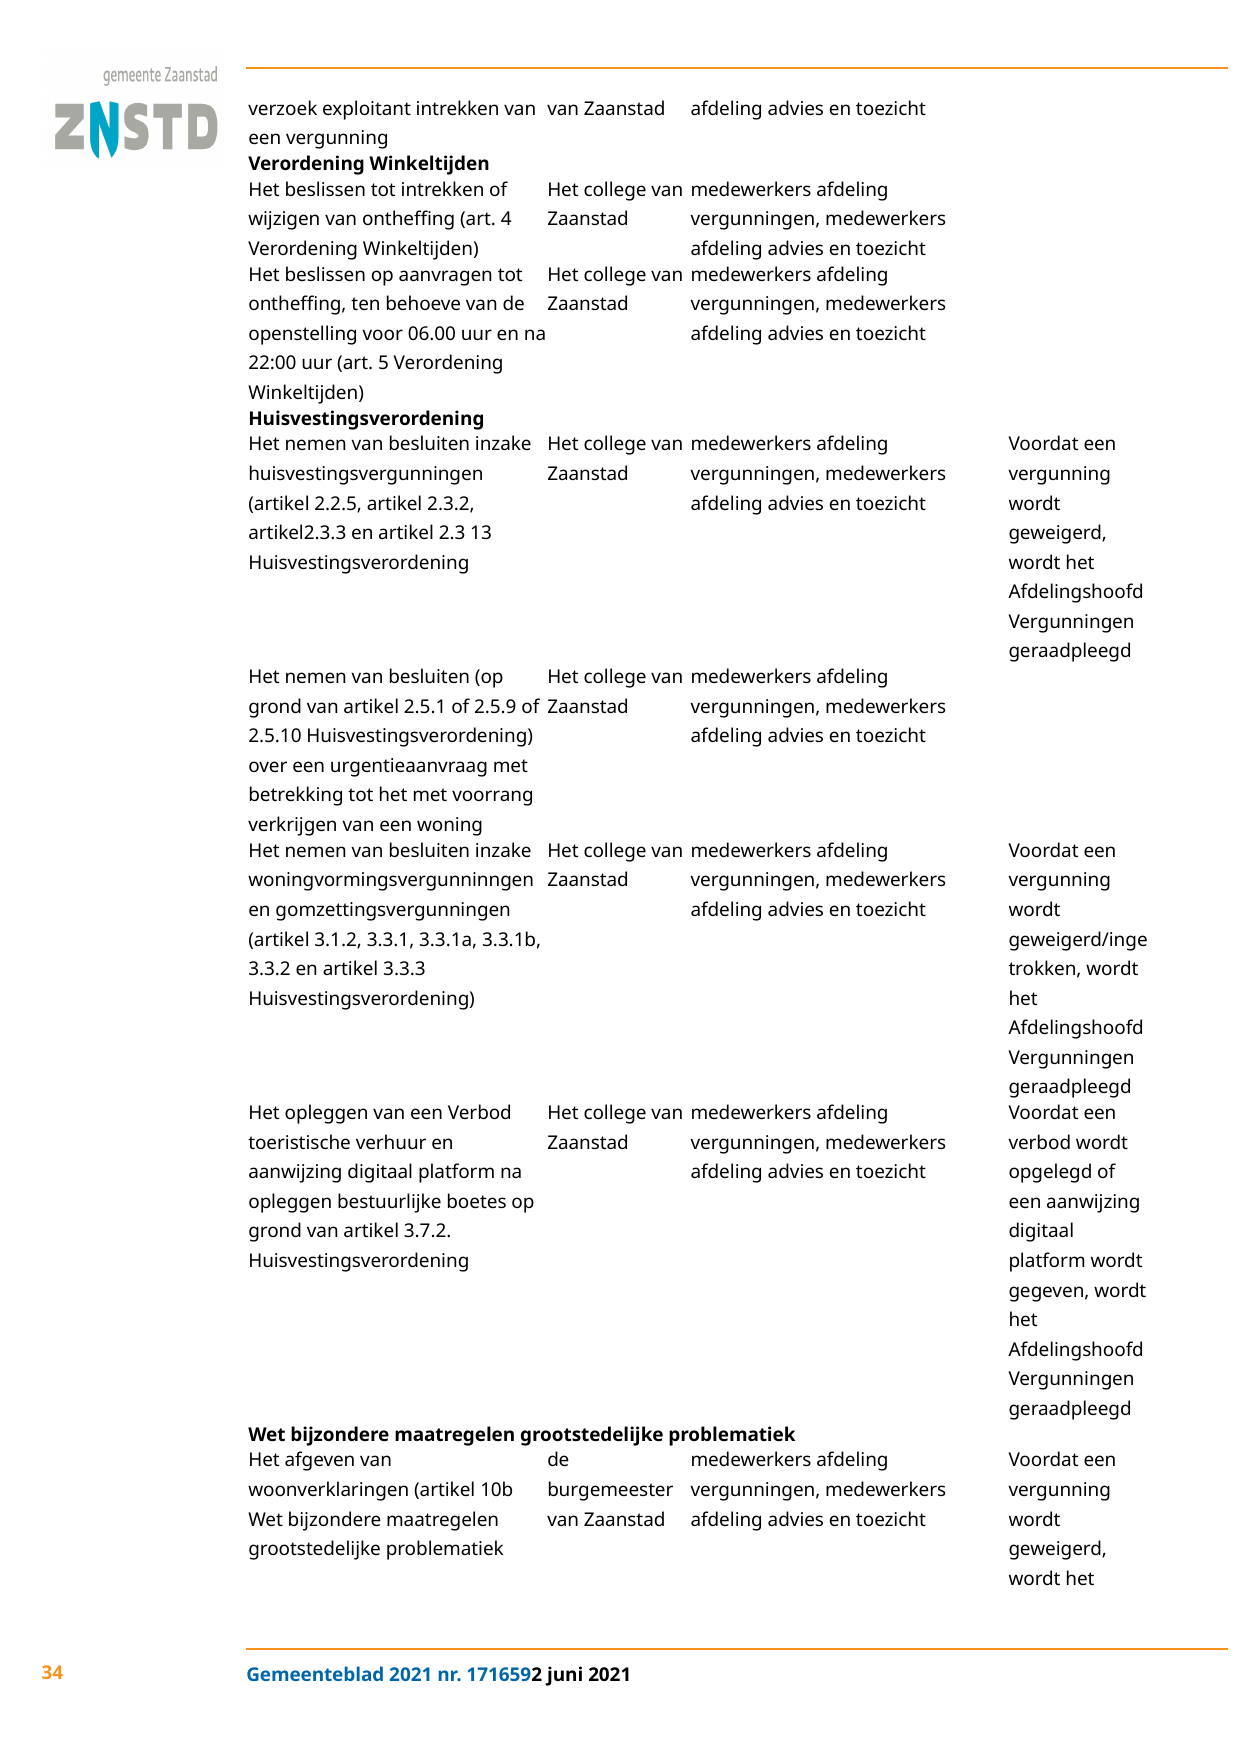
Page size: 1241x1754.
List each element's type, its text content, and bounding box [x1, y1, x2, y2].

table_cell [1008, 261, 1152, 405]
table_cell Het college van Zaanstad [547, 176, 690, 261]
table_cell [1008, 95, 1152, 150]
table_cell [1008, 663, 1152, 837]
table_cell van Zaanstad [547, 95, 690, 150]
table_cell Voordat een vergunning wordt geweigerd, wordt het [1008, 1447, 1152, 1591]
picture [41, 47, 231, 172]
table_cell medewerkers afdeling vergunningen, medewerkers afdeling advies en toezicht [690, 837, 1008, 1099]
table_cell Het college van Zaanstad [547, 261, 690, 405]
table_cell medewerkers afdeling vergunningen, medewerkers afdeling advies en toezicht [690, 431, 1008, 663]
table_cell Het nemen van besluiten inzake huisvestingsvergunningen (artikel 2.2.5, artikel 2.3.2, artikel2.3.3 en artikel 2.3 13 Huisvestingsverordening [248, 431, 547, 663]
table_cell medewerkers afdeling vergunningen, medewerkers afdeling advies en toezicht [690, 261, 1008, 405]
table_cell de burgemeester van Zaanstad [547, 1447, 690, 1591]
table_cell medewerkers afdeling vergunningen, medewerkers afdeling advies en toezicht [690, 1099, 1008, 1421]
table_cell Voordat een vergunning wordt geweigerd/ingetrokken, wordt het Afdelingshoofd Vergunningen geraadpleegd [1008, 837, 1152, 1099]
table_cell [1008, 176, 1152, 261]
table_cell Het nemen van besluiten inzake woningvormingsvergunninngen en gomzettingsvergunningen (artikel 3.1.2, 3.3.1, 3.3.1a, 3.3.1b, 3.3.2 en artikel 3.3.3 Huisvestingsverordening) [248, 837, 547, 1099]
table_cell Voordat een vergunning wordt geweigerd, wordt het Afdelingshoofd Vergunningen geraadpleegd [1008, 431, 1152, 663]
table_cell Het college van Zaanstad [547, 431, 690, 663]
table_cell medewerkers afdeling vergunningen, medewerkers afdeling advies en toezicht [690, 176, 1008, 261]
table_cell Het beslissen op aanvragen tot ontheffing, ten behoeve van de openstelling voor 06.00 uur en na 22:00 uur (art. 5 Verordening Winkeltijden) [248, 261, 547, 405]
table_cell Voordat een verbod wordt opgelegd of een aanwijzing digitaal platform wordt gegeven, wordt het Afdelingshoofd Vergunningen geraadpleegd [1008, 1099, 1152, 1421]
table_cell Het college van Zaanstad [547, 837, 690, 1099]
table_cell Het beslissen tot intrekken of wijzigen van ontheffing (art. 4 Verordening Winkeltijden) [248, 176, 547, 261]
table_cell Het afgeven van woonverklaringen (artikel 10b Wet bijzondere maatregelen grootstedelijke problematiek [248, 1447, 547, 1591]
table_cell medewerkers afdeling vergunningen, medewerkers afdeling advies en toezicht [690, 1447, 1008, 1591]
table_cell Het college van Zaanstad [547, 1099, 690, 1421]
table_cell Wet bijzondere maatregelen grootstedelijke problematiek [248, 1421, 1152, 1447]
table_cell Verordening Winkeltijden [248, 150, 1152, 176]
table_cell verzoek exploitant intrekken van een vergunning [248, 95, 547, 150]
table_cell medewerkers afdeling vergunningen, medewerkers afdeling advies en toezicht [690, 663, 1008, 837]
table_cell afdeling advies en toezicht [690, 95, 1008, 150]
table_cell Het nemen van besluiten (op grond van artikel 2.5.1 of 2.5.9 of 2.5.10 Huisvestingsverordening) over een urgentieaanvraag met betrekking tot het met voorrang verkrijgen van een woning [248, 663, 547, 837]
table_cell Het opleggen van een Verbod toeristische verhuur en aanwijzing digitaal platform na opleggen bestuurlijke boetes op grond van artikel 3.7.2. Huisvestingsverordening [248, 1099, 547, 1421]
table_cell Huisvestingsverordening [248, 405, 1152, 431]
table_cell Het college van Zaanstad [547, 663, 690, 837]
